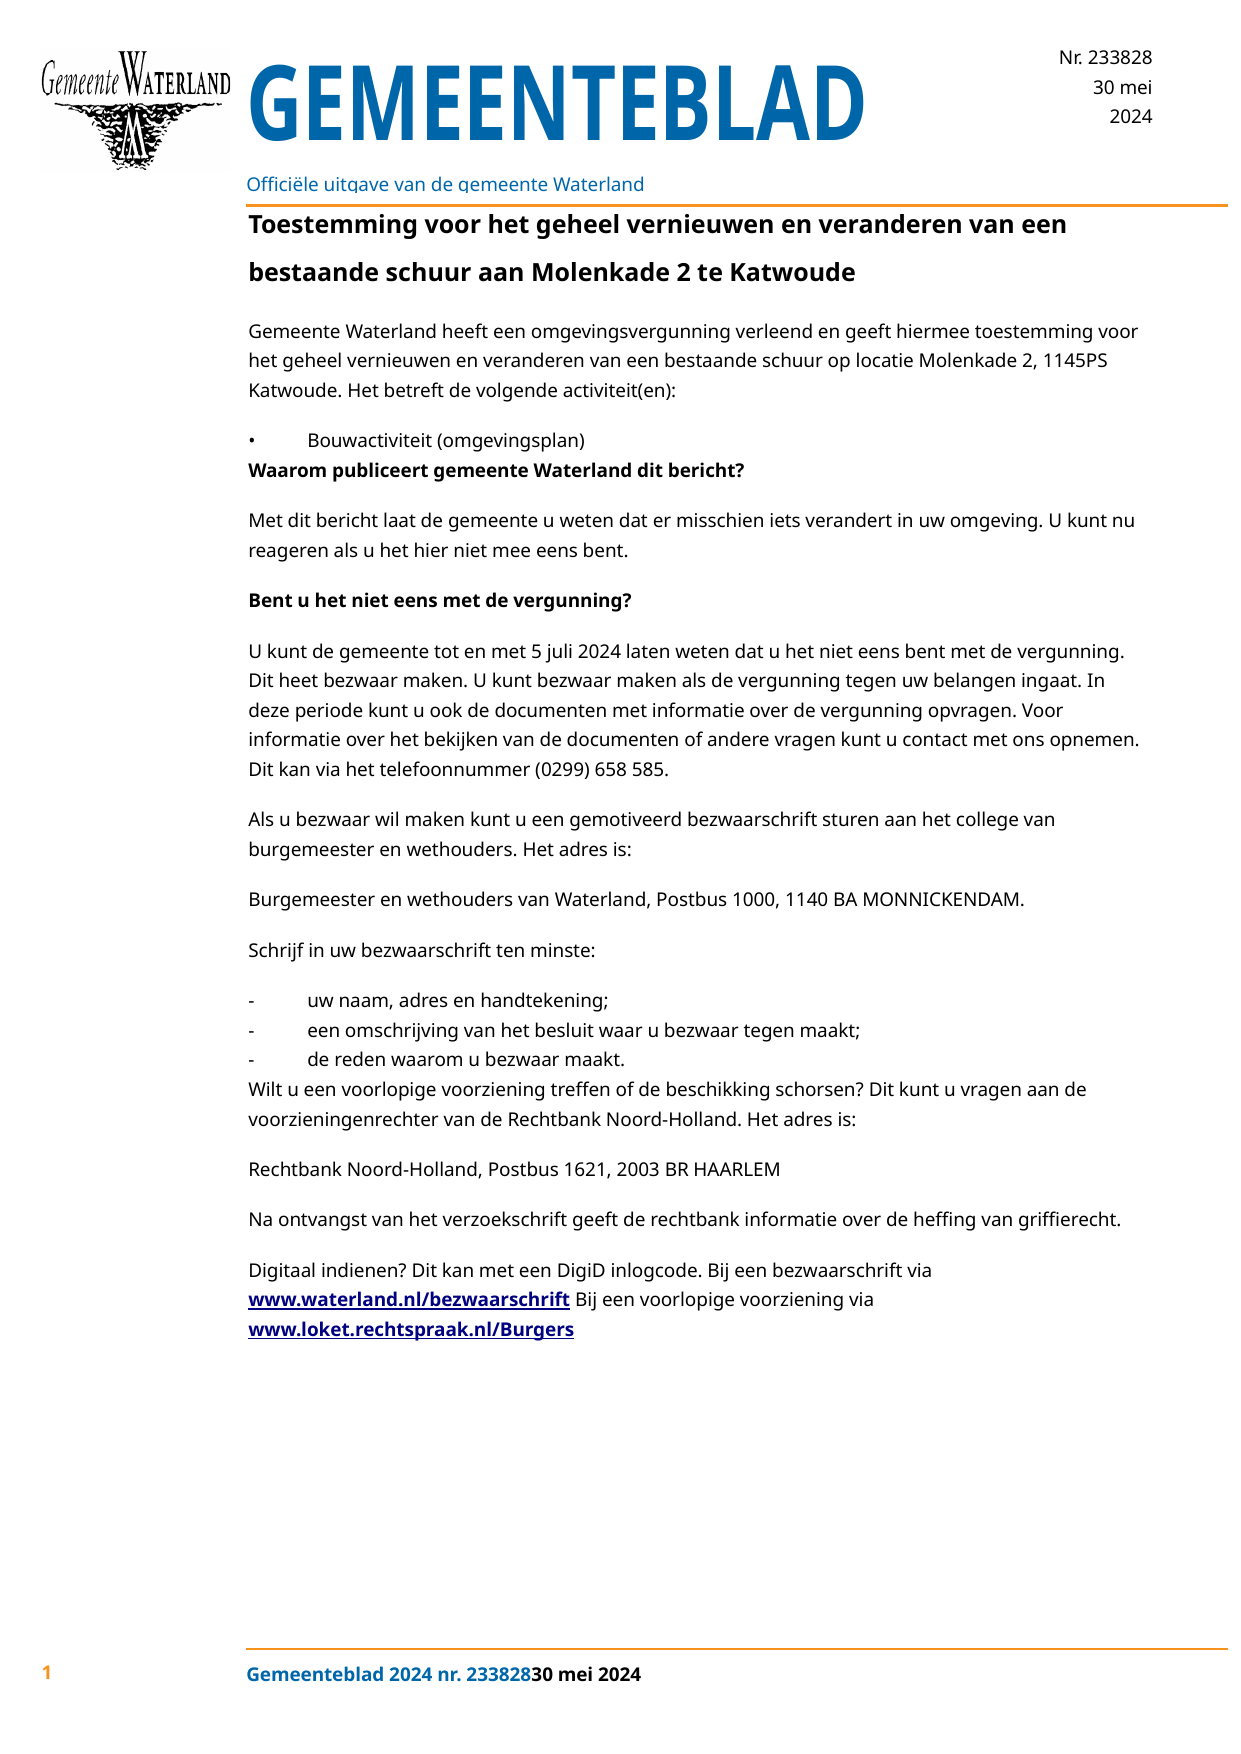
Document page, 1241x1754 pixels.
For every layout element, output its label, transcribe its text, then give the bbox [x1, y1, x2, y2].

text Waarom publiceert gemeente Waterland dit bericht? [248, 457, 1152, 483]
list Bouwactiviteit (omgevingsplan) [248, 427, 1152, 453]
list de reden waarom u bezwaar maakt. [248, 1047, 1152, 1072]
text Als u bezwaar wil maken kunt u een gemotiveerd bezwaarschrift sturen aan het college van burgemeester en wethouders. Het adres is: [248, 807, 1152, 862]
text Burgemeester en wethouders van Waterland, Postbus 1000, 1140 BA MONNICKENDAM. [248, 887, 1152, 912]
text Wilt u een voorlopige voorziening treffen of de beschikking schorsen? Dit kunt u vragen aan de voorzieningenrechter van de Rechtbank Noord-Holland. Het adres is: [248, 1076, 1152, 1132]
text Toestemming voor het geheel vernieuwen en veranderen van een bestaande schuur aan Molenkade 2 te Katwoude [248, 207, 1152, 288]
text Bent u het niet eens met de vergunning? [248, 587, 1152, 613]
text Met dit bericht laat de gemeente u weten dat er misschien iets verandert in uw omgeving. U kunt nu reageren als u het hier niet mee eens bent. [248, 507, 1152, 563]
text Schrijf in uw bezwaarschrift ten minste: [248, 937, 1152, 963]
text Rechtbank Noord-Holland, Postbus 1621, 2003 BR HAARLEM [248, 1156, 1152, 1182]
text Digitaal indienen? Dit kan met een DigiD inlogcode. Bij een bezwaarschrift via www.waterland.nl/bezwaarschrift Bij een voorlopige voorziening via www.loket.rechtspraak.nl/Burgers [248, 1257, 1152, 1342]
text Na ontvangst van het verzoekschrift geeft de rechtbank informatie over de heffing van griffierecht. [248, 1207, 1152, 1232]
picture [41, 47, 231, 172]
text U kunt de gemeente tot en met 5 juli 2024 laten weten dat u het niet eens bent met de vergunning. Dit heet bezwaar maken. U kunt bezwaar maken als de vergunning tegen uw belangen ingaat. In deze periode kunt u ook de documenten met informatie over de vergunning opvragen. Voor informatie over het bekijken van de documenten of andere vragen kunt u contact met ons opnemen. Dit kan via het telefoonnummer (0299) 658 585. [248, 638, 1152, 782]
list uw naam, adres en handtekening; [248, 987, 1152, 1013]
text Gemeente Waterland heeft een omgevingsvergunning verleend en geeft hiermee toestemming voor het geheel vernieuwen en veranderen van een bestaande schuur op locatie Molenkade 2, 1145PS Katwoude. Het betreft de volgende activiteit(en): [248, 318, 1152, 403]
list een omschrijving van het besluit waar u bezwaar tegen maakt; [248, 1017, 1152, 1043]
